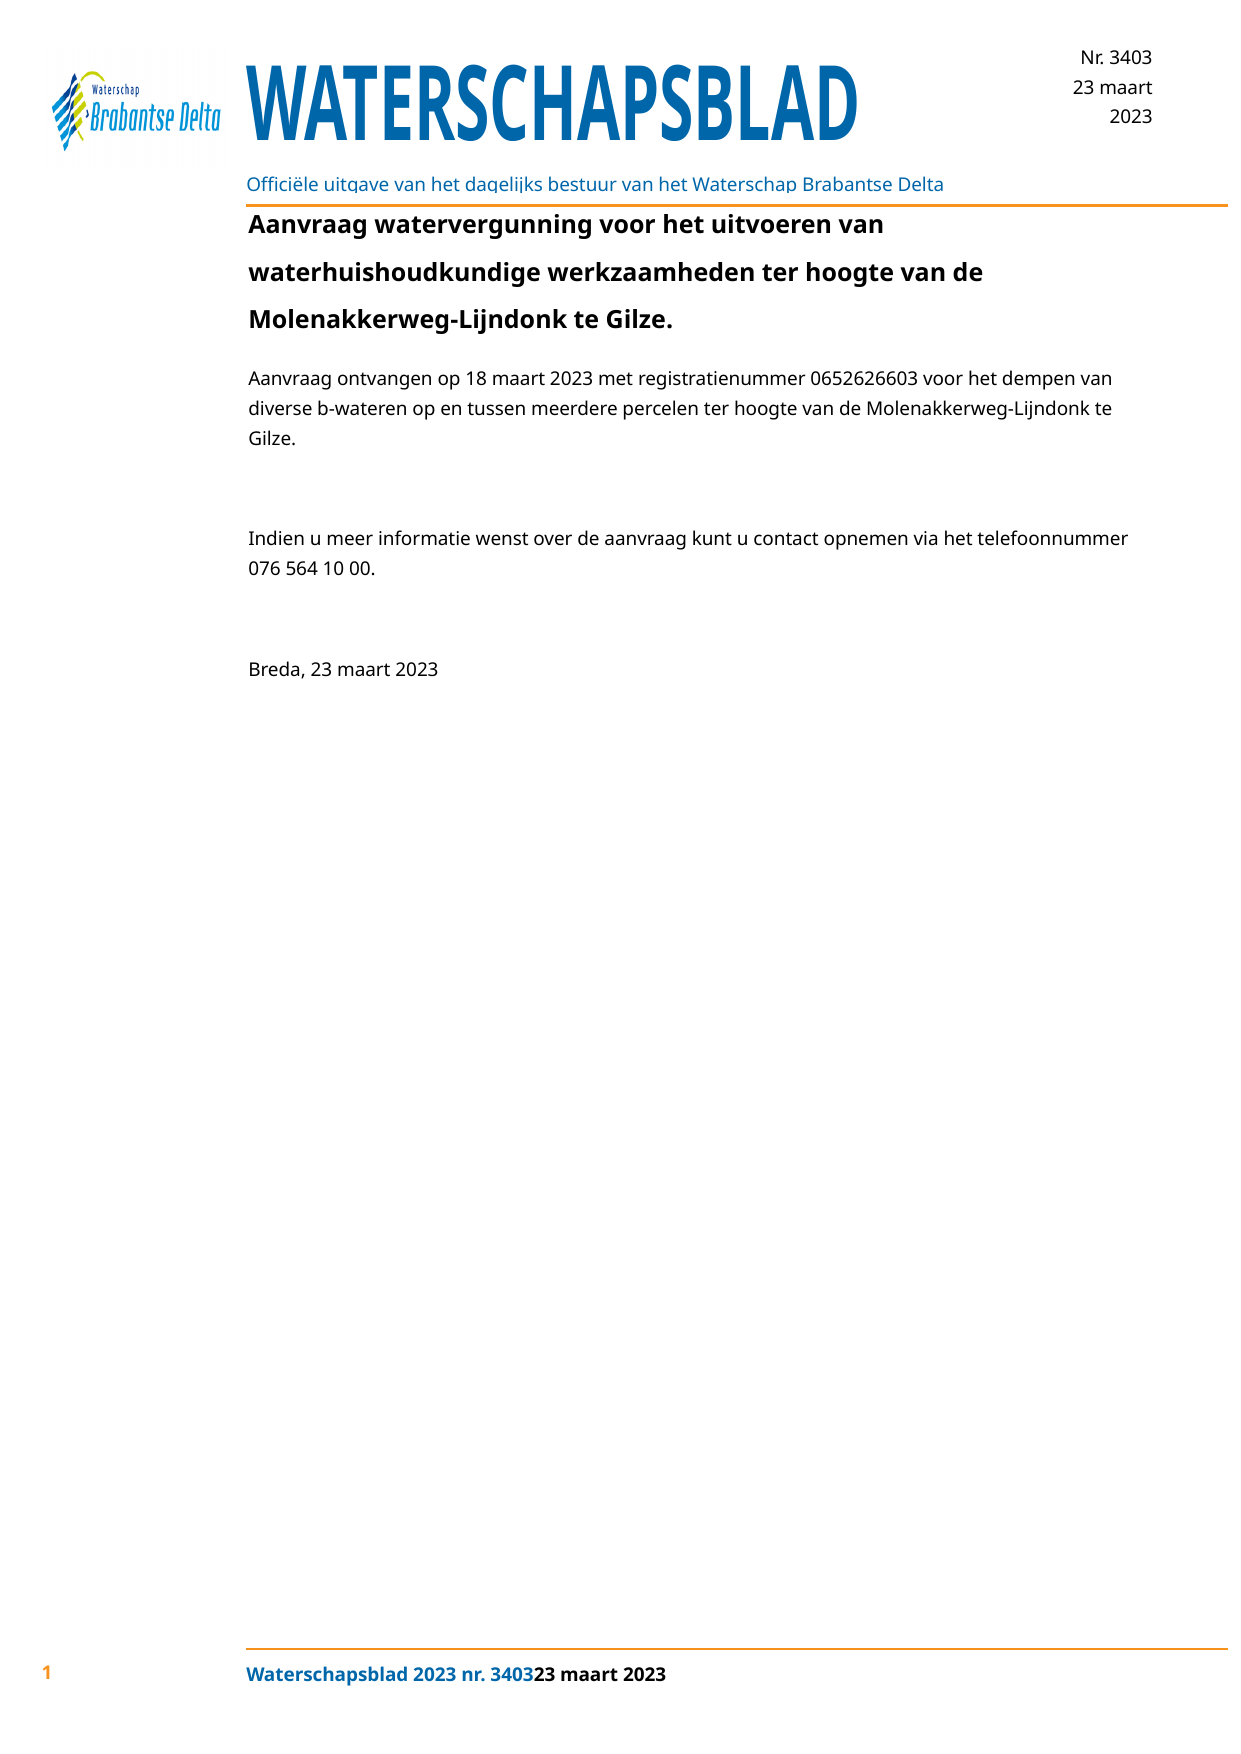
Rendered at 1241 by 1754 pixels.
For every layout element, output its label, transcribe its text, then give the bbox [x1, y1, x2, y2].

text Indien u meer informatie wenst over de aanvraag kunt u contact opnemen via het telefoonnummer 076 564 10 00. [248, 526, 1152, 581]
text Aanvraag ontvangen op 18 maart 2023 met registratienummer 0652626603 voor het dempen van diverse b-wateren op en tussen meerdere percelen ter hoogte van de Molenakkerweg-Lijndonk te Gilze. [248, 366, 1152, 450]
picture [41, 47, 231, 172]
text Breda, 23 maart 2023 [248, 656, 1152, 682]
text Aanvraag watervergunning voor het uitvoeren van waterhuishoudkundige werkzaamheden ter hoogte van de Molenakkerweg-Lijndonk te Gilze. [248, 207, 1152, 336]
